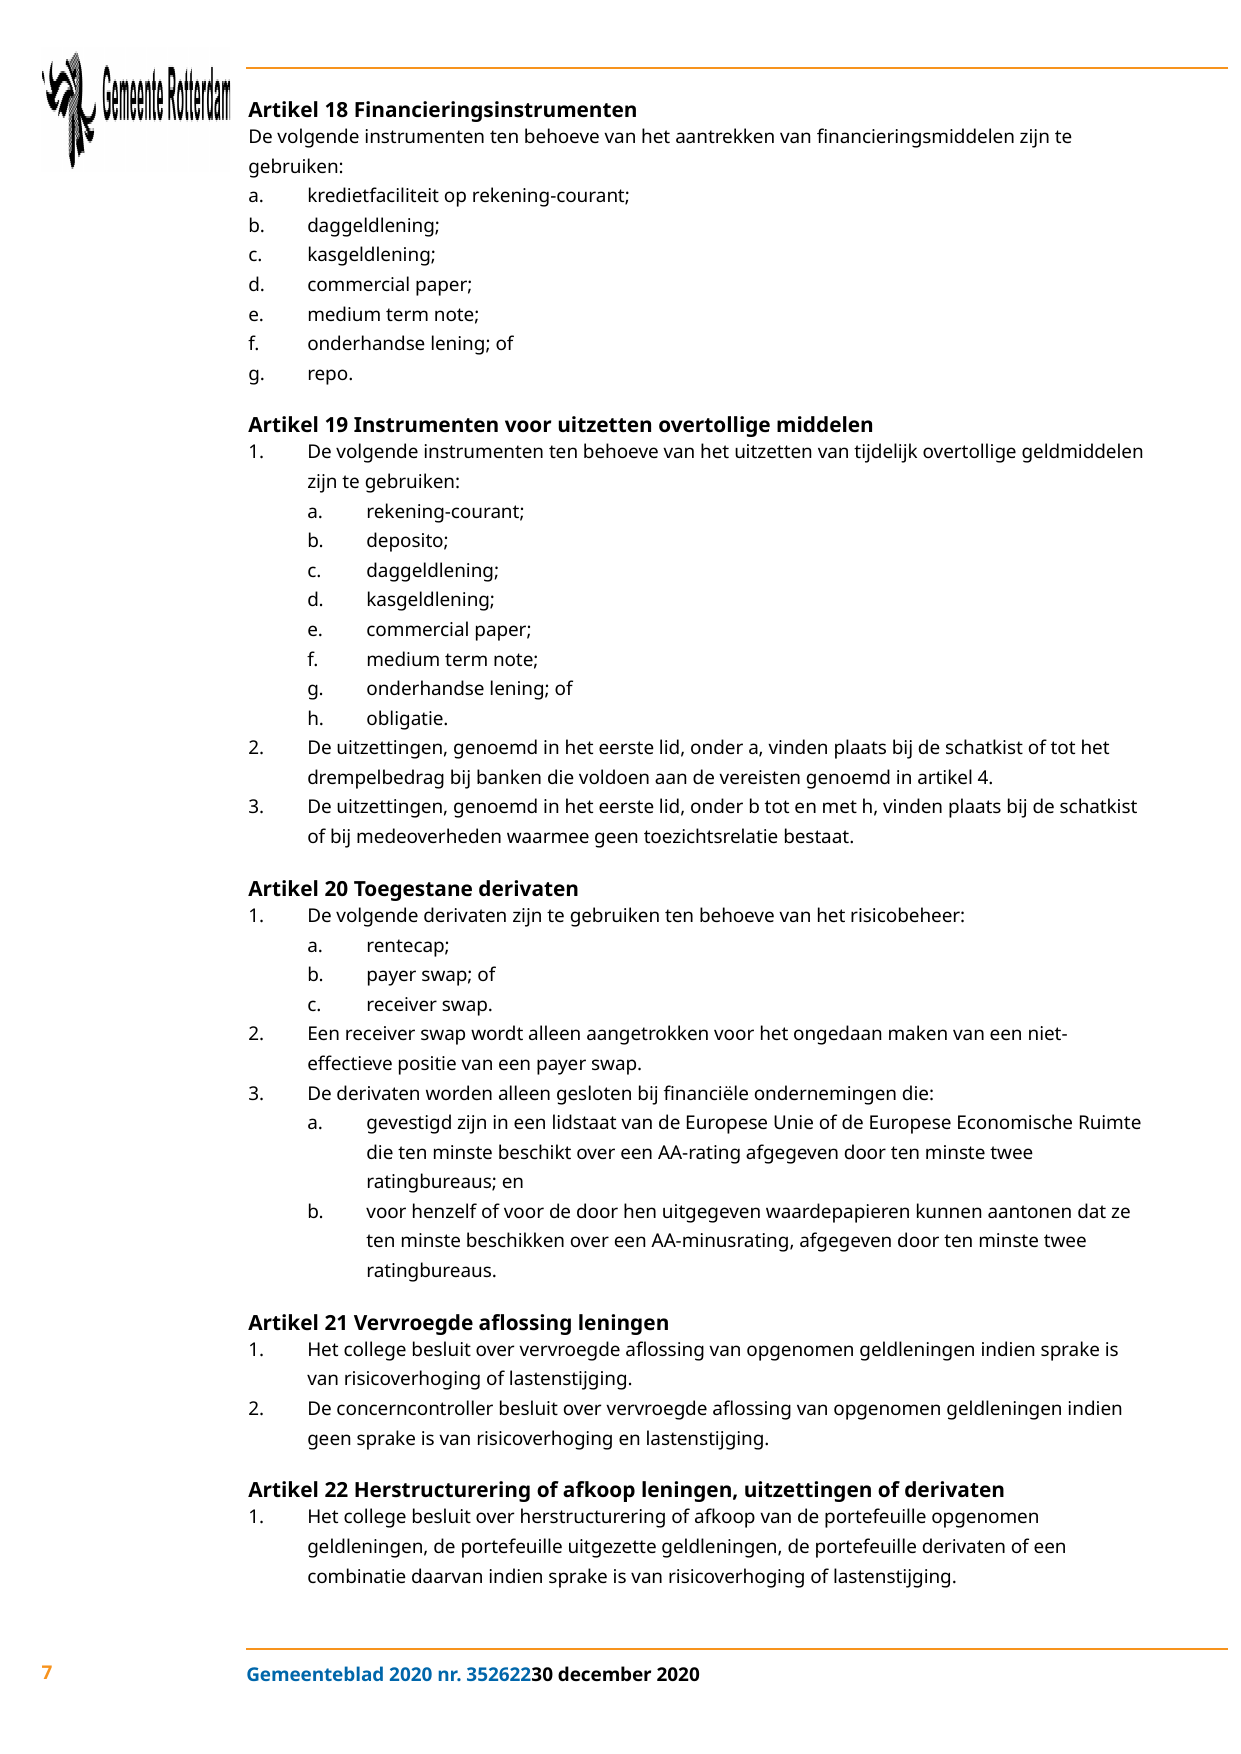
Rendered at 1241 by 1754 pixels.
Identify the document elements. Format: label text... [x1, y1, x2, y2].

picture [41, 47, 231, 172]
list De uitzettingen, genoemd in het eerste lid, onder b tot en met h, vinden plaats bij de schatkist of bij medeoverheden waarmee geen toezichtsrelatie bestaat. [248, 794, 1152, 849]
text Artikel 19 Instrumenten voor uitzetten overtollige middelen [248, 410, 1152, 439]
list De volgende instrumenten ten behoeve van het uitzetten van tijdelijk overtollige geldmiddelen zijn te gebruiken: [248, 439, 1152, 494]
list De uitzettingen, genoemd in het eerste lid, onder a, vinden plaats bij de schatkist of tot het drempelbedrag bij banken die voldoen aan de vereisten genoemd in artikel 4. [248, 734, 1152, 790]
list De derivaten worden alleen gesloten bij financiële ondernemingen die: [248, 1080, 1152, 1105]
list De concerncontroller besluit over vervroegde aflossing van opgenomen geldleningen indien geen sprake is van risicoverhoging en lastenstijging. [248, 1395, 1152, 1451]
text Artikel 21 Vervroegde aflossing leningen [248, 1308, 1152, 1336]
list daggeldlening; [307, 557, 1152, 583]
text Artikel 20 Toegestane derivaten [248, 874, 1152, 902]
text Artikel 22 Herstructurering of afkoop leningen, uitzettingen of derivaten [248, 1475, 1152, 1504]
list obligatie. [307, 705, 1152, 731]
list onderhandse lening; of [307, 675, 1152, 701]
list Een receiver swap wordt alleen aangetrokken voor het ongedaan maken van een niet-effectieve positie van een payer swap. [248, 1021, 1152, 1076]
list onderhandse lening; of [248, 330, 1152, 356]
list medium term note; [307, 646, 1152, 672]
list daggeldlening; [248, 212, 1152, 238]
list gevestigd zijn in een lidstaat van de Europese Unie of de Europese Economische Ruimte die ten minste beschikt over een AA-rating afgegeven door ten minste twee ratingbureaus; en [307, 1109, 1152, 1194]
list rekening-courant; [307, 498, 1152, 524]
list kredietfaciliteit op rekening-courant; [248, 182, 1152, 208]
list De volgende derivaten zijn te gebruiken ten behoeve van het risicobeheer: [248, 902, 1152, 928]
list commercial paper; [248, 271, 1152, 297]
list payer swap; of [307, 961, 1152, 987]
list kasgeldlening; [307, 587, 1152, 612]
list commercial paper; [307, 616, 1152, 642]
list receiver swap. [307, 991, 1152, 1017]
list kasgeldlening; [248, 242, 1152, 267]
list Het college besluit over vervroegde aflossing van opgenomen geldleningen indien sprake is van risicoverhoging of lastenstijging. [248, 1336, 1152, 1391]
list medium term note; [248, 301, 1152, 326]
list deposito; [307, 527, 1152, 553]
text De volgende instrumenten ten behoeve van het aantrekken van financieringsmiddelen zijn te gebruiken: [248, 123, 1152, 178]
list repo. [248, 360, 1152, 386]
list voor henzelf of voor de door hen uitgegeven waardepapieren kunnen aantonen dat ze ten minste beschikken over een AA-minusrating, afgegeven door ten minste twee ratingbureaus. [307, 1198, 1152, 1283]
list rentecap; [307, 932, 1152, 957]
list Het college besluit over herstructurering of afkoop van de portefeuille opgenomen geldleningen, de portefeuille uitgezette geldleningen, de portefeuille derivaten of een combinatie daarvan indien sprake is van risicoverhoging of lastenstijging. [248, 1504, 1152, 1588]
text Artikel 18 Financieringsinstrumenten [248, 95, 1152, 123]
